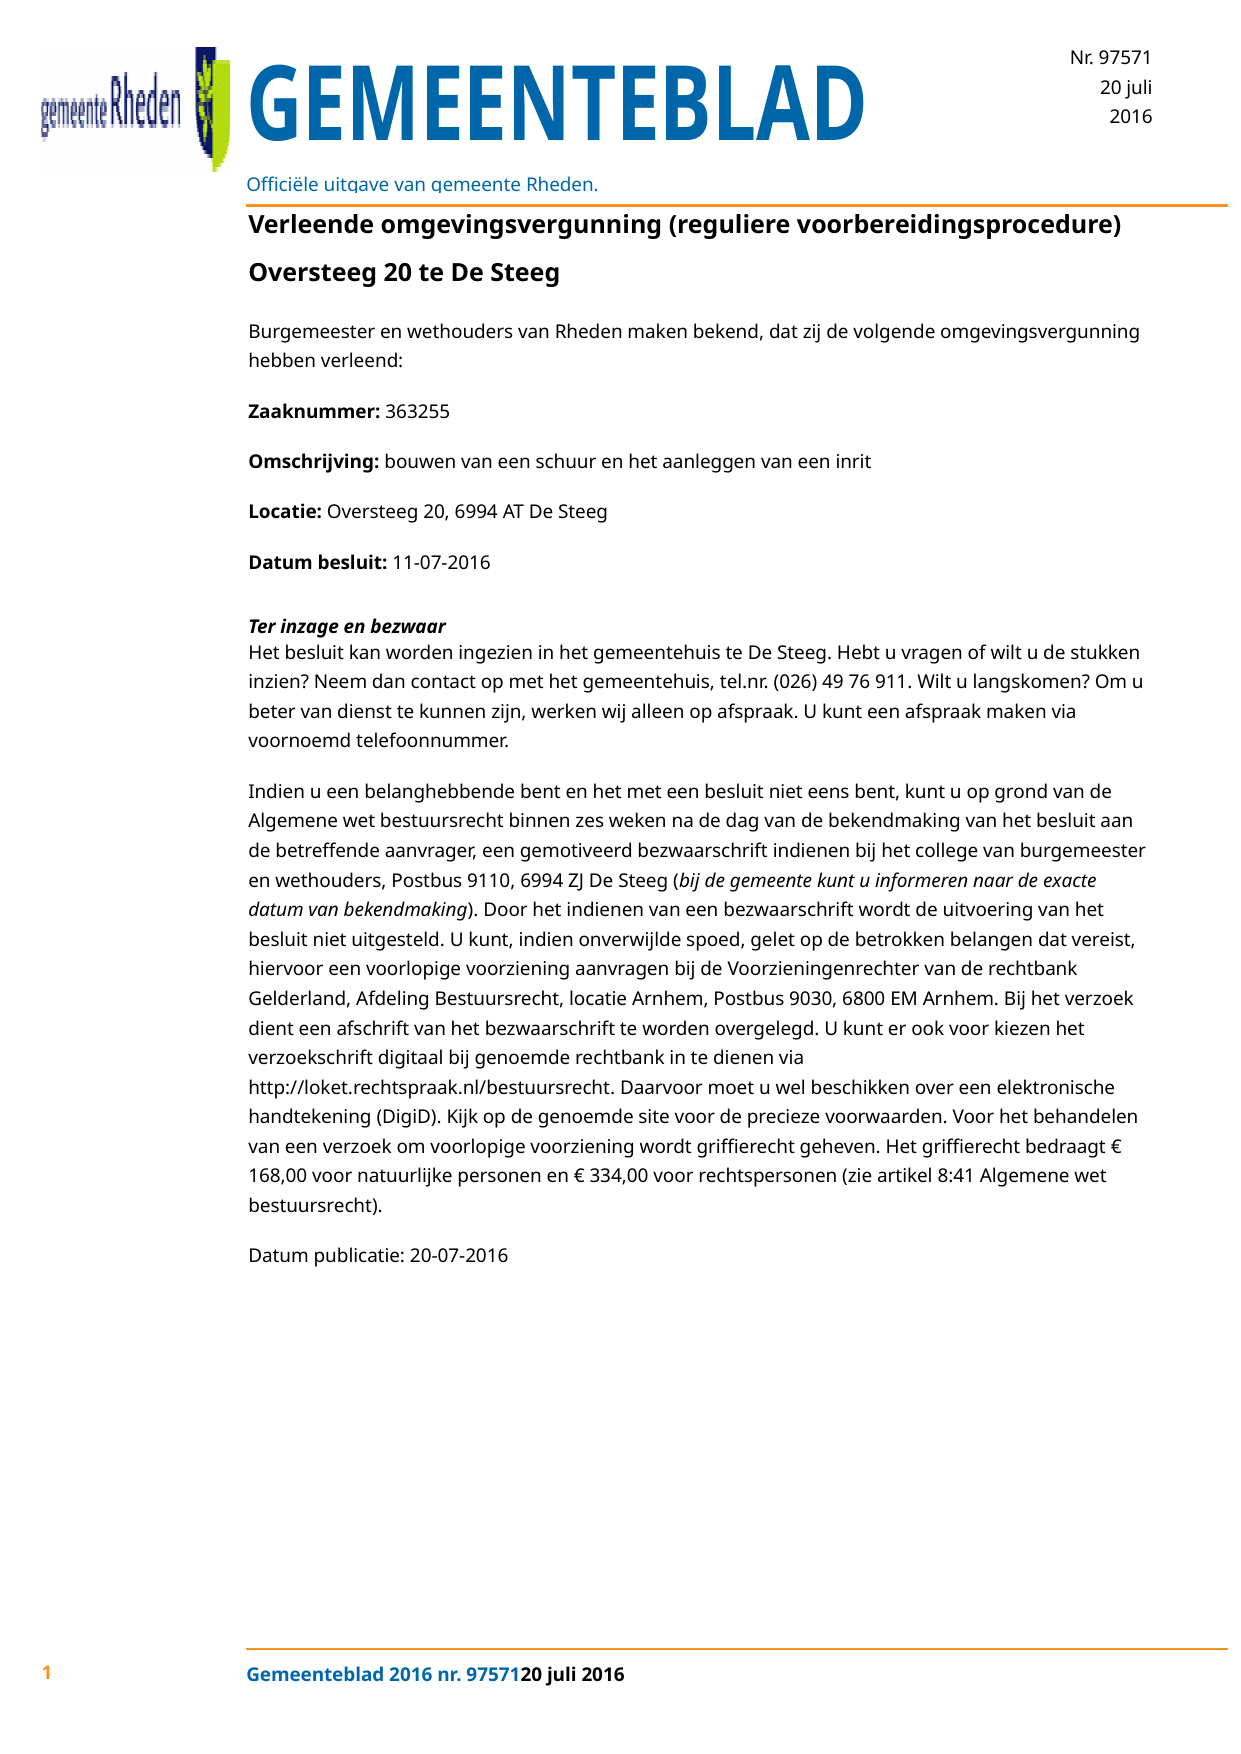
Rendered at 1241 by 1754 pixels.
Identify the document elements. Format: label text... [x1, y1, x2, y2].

text Het besluit kan worden ingezien in het gemeentehuis te De Steeg. Hebt u vragen of wilt u de stukken inzien? Neem dan contact op met het gemeentehuis, tel.nr. (026) 49 76 911. Wilt u langskomen? Om u beter van dienst te kunnen zijn, werken wij alleen op afspraak. U kunt een afspraak maken via voornoemd telefoonnummer. [248, 639, 1152, 753]
text Burgemeester en wethouders van Rheden maken bekend, dat zij de volgende omgevingsvergunning hebben verleend: [248, 318, 1152, 373]
text Datum publicatie: 20-07-2016 [248, 1243, 1152, 1268]
text Ter inzage en bezwaar [248, 613, 1152, 639]
text Indien u een belanghebbende bent en het met een besluit niet eens bent, kunt u op grond van de Algemene wet bestuursrecht binnen zes weken na de dag van de bekendmaking van het besluit aan de betreffende aanvrager, een gemotiveerd bezwaarschrift indienen bij het college van burgemeester en wethouders, Postbus 9110, 6994 ZJ De Steeg (bij de gemeente kunt u informeren naar de exacte datum van bekendmaking). Door het indienen van een bezwaarschrift wordt de uitvoering van het besluit niet uitgesteld. U kunt, indien onverwijlde spoed, gelet op de betrokken belangen dat vereist, hiervoor een voorlopige voorziening aanvragen bij de Voorzieningenrechter van de rechtbank Gelderland, Afdeling Bestuursrecht, locatie Arnhem, Postbus 9030, 6800 EM Arnhem. Bij het verzoek dient een afschrift van het bezwaarschrift te worden overgelegd. U kunt er ook voor kiezen het verzoekschrift digitaal bij genoemde rechtbank in te dienen via http://loket.rechtspraak.nl/bestuursrecht. Daarvoor moet u wel beschikken over een elektronische handtekening (DigiD). Kijk op de genoemde site voor de precieze voorwaarden. Voor het behandelen van een verzoek om voorlopige voorziening wordt griffierecht geheven. Het griffierecht bedraagt € 168,00 voor natuurlijke personen en € 334,00 voor rechtspersonen (zie artikel 8:41 Algemene wet bestuursrecht). [248, 778, 1152, 1218]
text Omschrijving: bouwen van een schuur en het aanleggen van een inrit [248, 448, 1152, 474]
text Datum besluit: 11-07-2016 [248, 549, 1152, 575]
text Locatie: Oversteeg 20, 6994 AT De Steeg [248, 499, 1152, 524]
text Zaaknummer: 363255 [248, 398, 1152, 424]
picture [41, 47, 231, 172]
text Verleende omgevingsvergunning (reguliere voorbereidingsprocedure) Oversteeg 20 te De Steeg [248, 207, 1152, 288]
